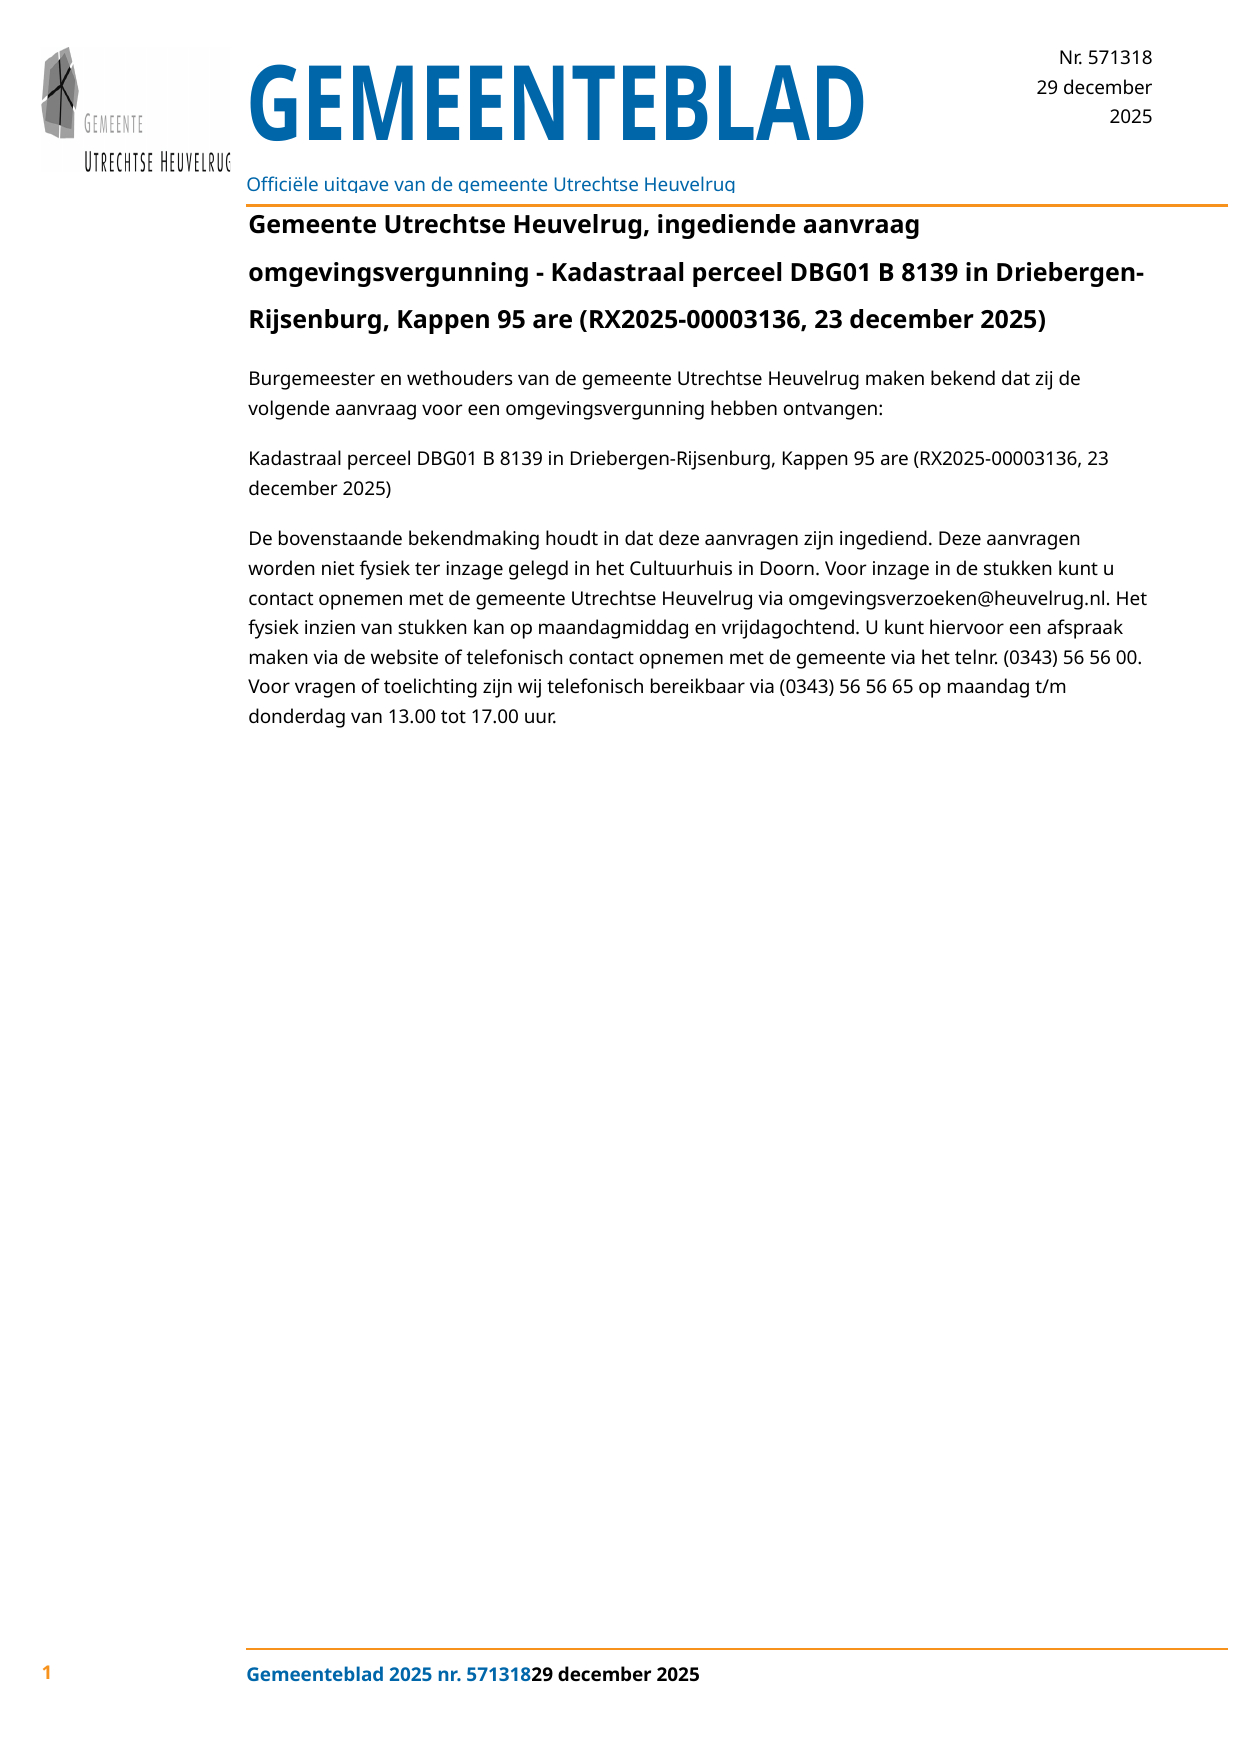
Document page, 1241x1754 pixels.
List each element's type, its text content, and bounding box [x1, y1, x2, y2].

text Kadastraal perceel DBG01 B 8139 in Driebergen-Rijsenburg, Kappen 95 are (RX2025-00003136, 23 december 2025) [248, 446, 1152, 501]
text Gemeente Utrechtse Heuvelrug, ingediende aanvraag omgevingsvergunning - Kadastraal perceel DBG01 B 8139 in Driebergen-Rijsenburg, Kappen 95 are (RX2025-00003136, 23 december 2025) [248, 207, 1152, 336]
picture [41, 47, 231, 172]
text Burgemeester en wethouders van de gemeente Utrechtse Heuvelrug maken bekend dat zij de volgende aanvraag voor een omgevingsvergunning hebben ontvangen: [248, 366, 1152, 421]
text De bovenstaande bekendmaking houdt in dat deze aanvragen zijn ingediend. Deze aanvragen worden niet fysiek ter inzage gelegd in het Cultuurhuis in Doorn. Voor inzage in de stukken kunt u contact opnemen met de gemeente Utrechtse Heuvelrug via omgevingsverzoeken@heuvelrug.nl. Het fysiek inzien van stukken kan op maandagmiddag en vrijdagochtend. U kunt hiervoor een afspraak maken via de website of telefonisch contact opnemen met de gemeente via het telnr. (0343) 56 56 00. Voor vragen of toelichting zijn wij telefonisch bereikbaar via (0343) 56 56 65 op maandag t/m donderdag van 13.00 tot 17.00 uur. [248, 526, 1152, 729]
